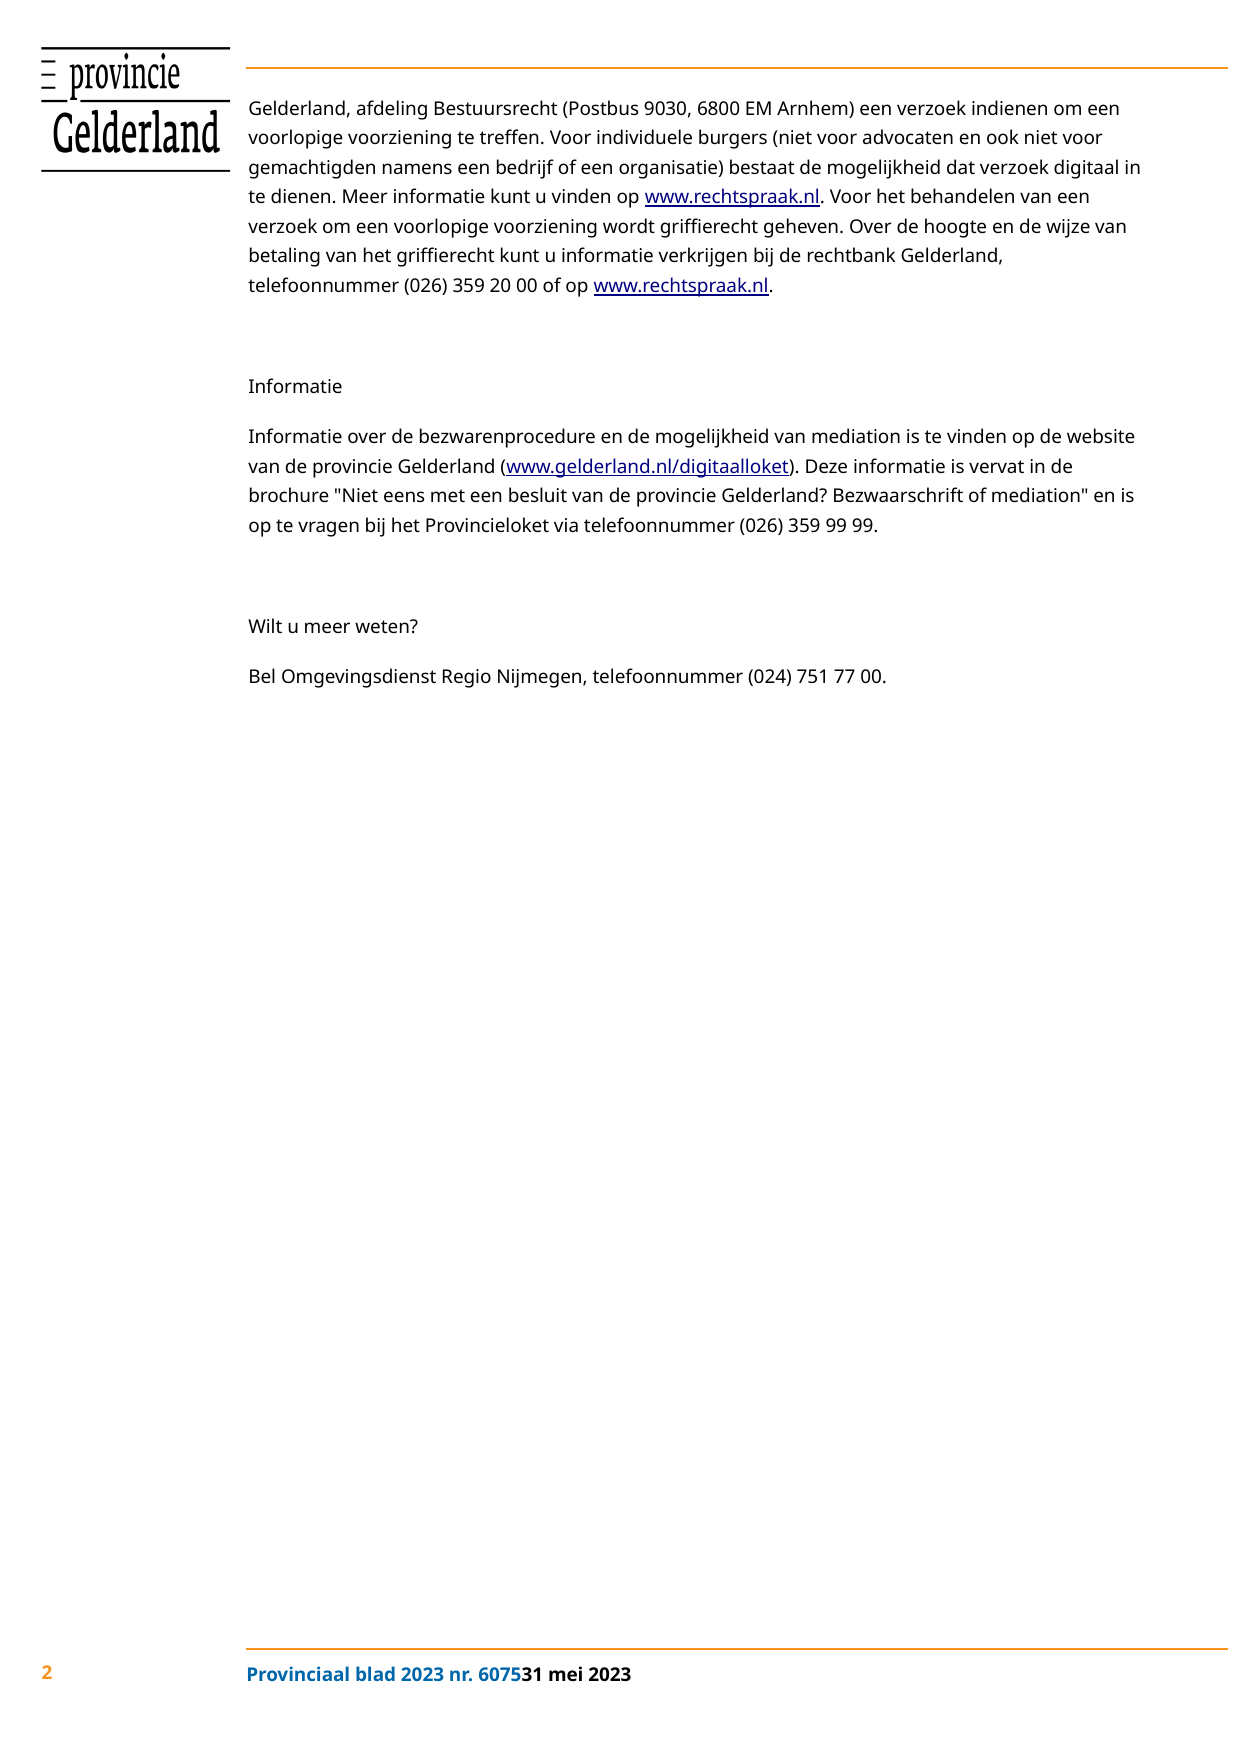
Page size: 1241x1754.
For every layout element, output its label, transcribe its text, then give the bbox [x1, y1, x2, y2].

text Bel Omgevingsdienst Regio Nijmegen, telefoonnummer (024) 751 77 00. [248, 663, 1152, 689]
text Wilt u meer weten? [248, 613, 1152, 639]
text Gelderland, afdeling Bestuursrecht (Postbus 9030, 6800 EM Arnhem) een verzoek indienen om een voorlopige voorziening te treffen. Voor individuele burgers (niet voor advocaten en ook niet voor gemachtigden namens een bedrijf of een organisatie) bestaat de mogelijkheid dat verzoek digitaal in te dienen. Meer informatie kunt u vinden op www.rechtspraak.nl. Voor het behandelen van een verzoek om een voorlopige voorziening wordt griffierecht geheven. Over de hoogte en de wijze van betaling van het griffierecht kunt u informatie verkrijgen bij de rechtbank Gelderland, telefoonnummer (026) 359 20 00 of op www.rechtspraak.nl. [248, 95, 1152, 298]
picture [41, 47, 231, 172]
text Informatie over de bezwarenprocedure en de mogelijkheid van mediation is te vinden op de website van de provincie Gelderland (www.gelderland.nl/digitaalloket). Deze informatie is vervat in de brochure "Niet eens met een besluit van de provincie Gelderland? Bezwaarschrift of mediation" en is op te vragen bij het Provincieloket via telefoonnummer (026) 359 99 99. [248, 423, 1152, 538]
text Informatie [248, 373, 1152, 399]
